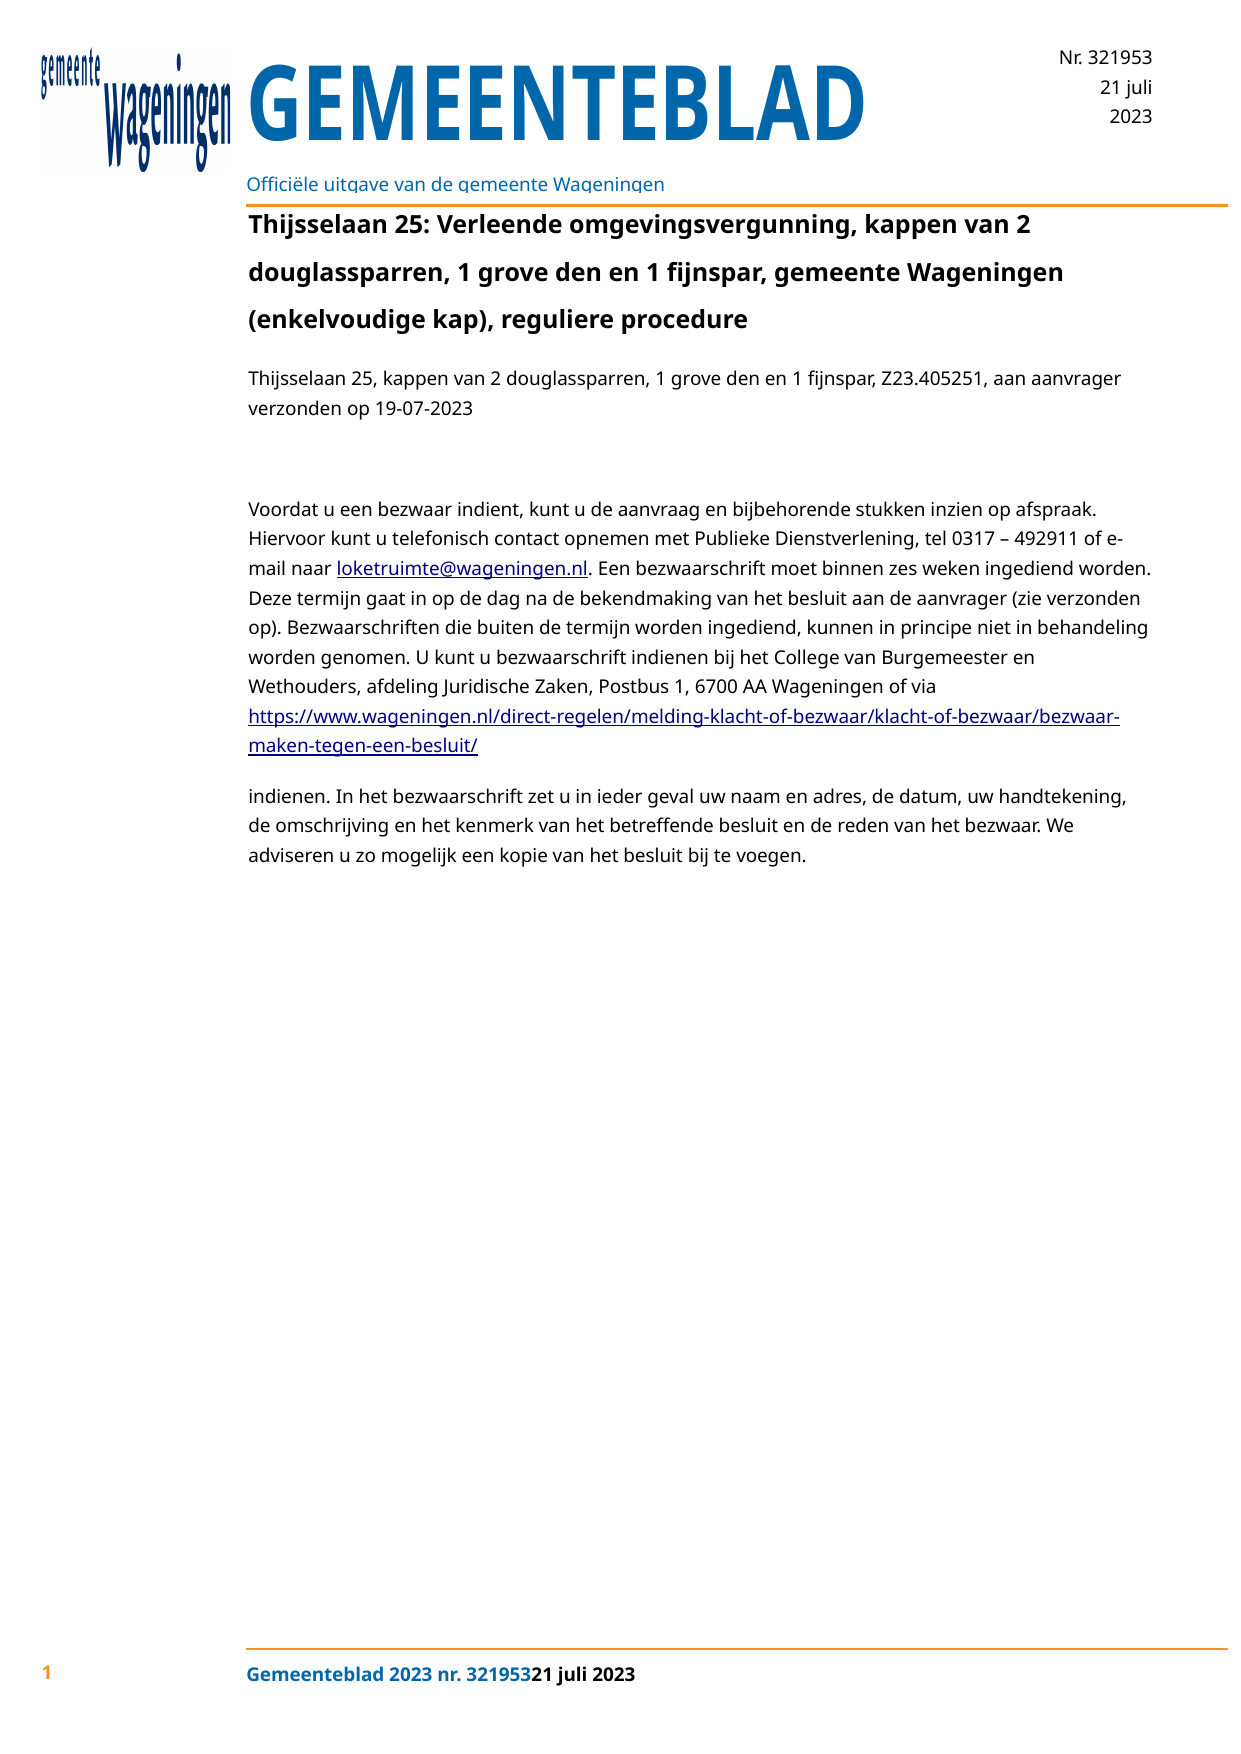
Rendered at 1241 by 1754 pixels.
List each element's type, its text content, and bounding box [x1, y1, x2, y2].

text Thijsselaan 25: Verleende omgevingsvergunning, kappen van 2 douglassparren, 1 grove den en 1 fijnspar, gemeente Wageningen (enkelvoudige kap), reguliere procedure [248, 207, 1152, 336]
picture [41, 47, 231, 172]
text Thijsselaan 25, kappen van 2 douglassparren, 1 grove den en 1 fijnspar, Z23.405251, aan aanvrager verzonden op 19-07-2023 [248, 366, 1152, 421]
text indienen. In het bezwaarschrift zet u in ieder geval uw naam en adres, de datum, uw handtekening, de omschrijving en het kenmerk van het betreffende besluit en de reden van het bezwaar. We adviseren u zo mogelijk een kopie van het besluit bij te voegen. [248, 783, 1152, 868]
text Voordat u een bezwaar indient, kunt u de aanvraag en bijbehorende stukken inzien op afspraak. Hiervoor kunt u telefonisch contact opnemen met Publieke Dienstverlening, tel 0317 – 492911 of e-mail naar loketruimte@wageningen.nl. Een bezwaarschrift moet binnen zes weken ingediend worden. Deze termijn gaat in op de dag na de bekendmaking van het besluit aan de aanvrager (zie verzonden op). Bezwaarschriften die buiten de termijn worden ingediend, kunnen in principe niet in behandeling worden genomen. U kunt u bezwaarschrift indienen bij het College van Burgemeester en Wethouders, afdeling Juridische Zaken, Postbus 1, 6700 AA Wageningen of via https://www.wageningen.nl/direct-regelen/melding-klacht-of-bezwaar/klacht-of-bezwaar/bezwaar-maken-tegen-een-besluit/ [248, 496, 1152, 758]
